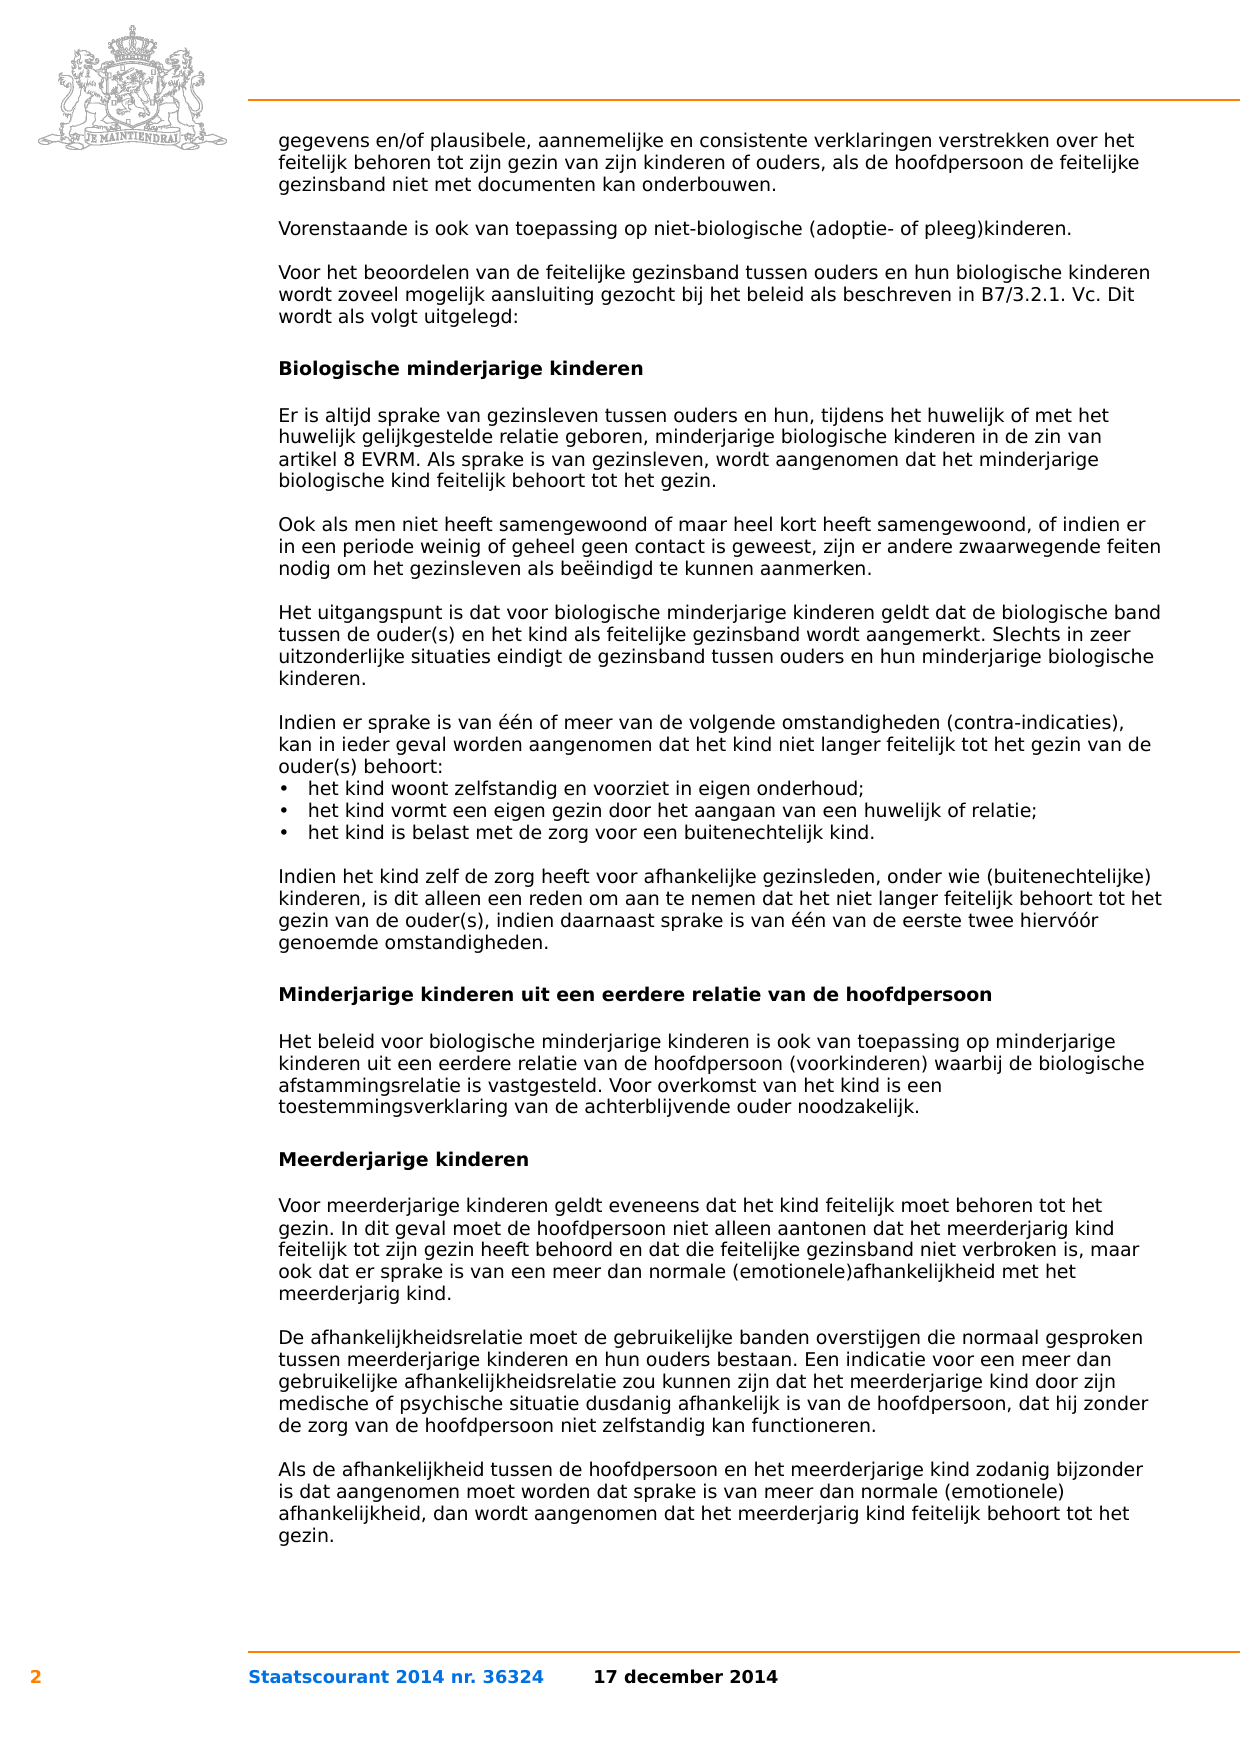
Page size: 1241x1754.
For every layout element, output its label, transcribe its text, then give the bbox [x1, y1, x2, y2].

subtitle Biologische minderjarige kinderen [278, 357, 1163, 379]
text • het kind woont zelfstandig en voorziet in eigen onderhoud; [278, 778, 1163, 800]
text Vorenstaande is ook van toepassing op niet-biologische (adoptie- of pleeg)kinderen. [278, 218, 1163, 240]
text • het kind is belast met de zorg voor een buitenechtelijk kind. [278, 822, 1163, 844]
text • het kind vormt een eigen gezin door het aangaan van een huwelijk of relatie; [278, 800, 1163, 822]
text Ook als men niet heeft samengewoond of maar heel kort heeft samengewoond, of indien er in een periode weinig of geheel geen contact is geweest, zijn er andere zwaarwegende feiten nodig om het gezinsleven als beëindigd te kunnen aanmerken. [278, 514, 1163, 580]
text Er is altijd sprake van gezinsleven tussen ouders en hun, tijdens het huwelijk of met het huwelijk gelijkgestelde relatie geboren, minderjarige biologische kinderen in de zin van artikel 8 EVRM. Als sprake is van gezinsleven, wordt aangenomen dat het minderjarige biologische kind feitelijk behoort tot het gezin. [278, 404, 1163, 492]
text Het uitgangspunt is dat voor biologische minderjarige kinderen geldt dat de biologische band tussen de ouder(s) en het kind als feitelijke gezinsband wordt aangemerkt. Slechts in zeer uitzonderlijke situaties eindigt de gezinsband tussen ouders en hun minderjarige biologische kinderen. [278, 602, 1163, 690]
text Indien er sprake is van één of meer van de volgende omstandigheden (contra-indicaties), kan in ieder geval worden aangenomen dat het kind niet langer feitelijk tot het gezin van de ouder(s) behoort: [278, 712, 1163, 778]
subtitle Meerderjarige kinderen [278, 1148, 1163, 1170]
text gegevens en/of plausibele, aannemelijke en consistente verklaringen verstrekken over het feitelijk behoren tot zijn gezin van zijn kinderen of ouders, als de hoofdpersoon de feitelijke gezinsband niet met documenten kan onderbouwen. [278, 130, 1163, 196]
text De afhankelijkheidsrelatie moet de gebruikelijke banden overstijgen die normaal gesproken tussen meerderjarige kinderen en hun ouders bestaan. Een indicatie voor een meer dan gebruikelijke afhankelijkheidsrelatie zou kunnen zijn dat het meerderjarige kind door zijn medische of psychische situatie dusdanig afhankelijk is van de hoofdpersoon, dat hij zonder de zorg van de hoofdpersoon niet zelfstandig kan functioneren. [278, 1327, 1163, 1437]
text Als de afhankelijkheid tussen de hoofdpersoon en het meerderjarige kind zodanig bijzonder is dat aangenomen moet worden dat sprake is van meer dan normale (emotionele) afhankelijkheid, dan wordt aangenomen dat het meerderjarig kind feitelijk behoort tot het gezin. [278, 1459, 1163, 1547]
text Het beleid voor biologische minderjarige kinderen is ook van toepassing op minderjarige kinderen uit een eerdere relatie van de hoofdpersoon (voorkinderen) waarbij de biologische afstammingsrelatie is vastgesteld. Voor overkomst van het kind is een toestemmingsverklaring van de achterblijvende ouder noodzakelijk. [278, 1031, 1163, 1118]
text Voor meerderjarige kinderen geldt eveneens dat het kind feitelijk moet behoren tot het gezin. In dit geval moet de hoofdpersoon niet alleen aantonen dat het meerderjarig kind feitelijk tot zijn gezin heeft behoord en dat die feitelijke gezinsband niet verbroken is, maar ook dat er sprake is van een meer dan normale (emotionele)afhankelijkheid met het meerderjarig kind. [278, 1195, 1163, 1305]
subtitle Minderjarige kinderen uit een eerdere relatie van de hoofdpersoon [278, 983, 1163, 1006]
picture [38, 25, 227, 150]
text Indien het kind zelf de zorg heeft voor afhankelijke gezinsleden, onder wie (buitenechtelijke) kinderen, is dit alleen een reden om aan te nemen dat het niet langer feitelijk behoort tot het gezin van de ouder(s), indien daarnaast sprake is van één van de eerste twee hiervóór genoemde omstandigheden. [278, 866, 1163, 953]
text Voor het beoordelen van de feitelijke gezinsband tussen ouders en hun biologische kinderen wordt zoveel mogelijk aansluiting gezocht bij het beleid als beschreven in B7/3.2.1. Vc. Dit wordt als volgt uitgelegd: [278, 262, 1163, 327]
